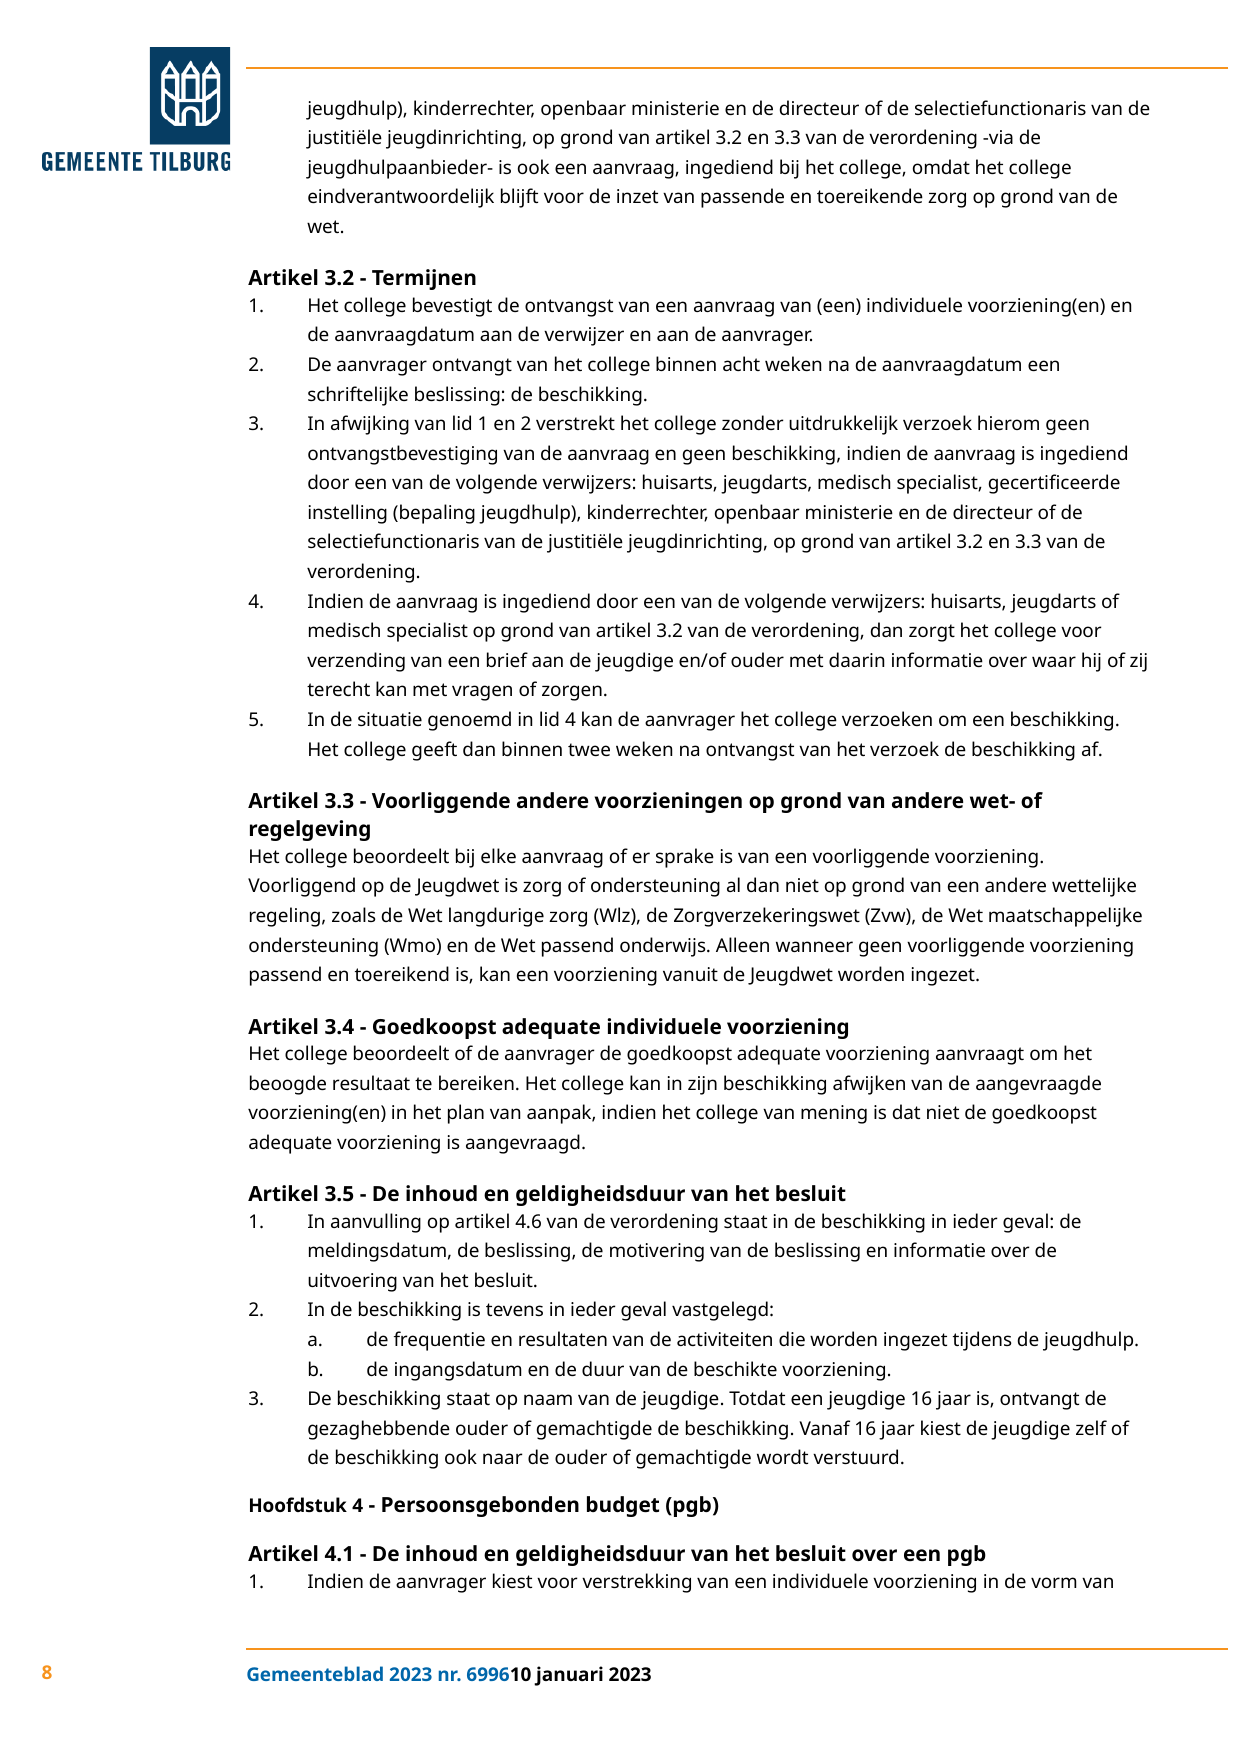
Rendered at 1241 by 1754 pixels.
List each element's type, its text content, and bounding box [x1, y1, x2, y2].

list de ingangsdatum en de duur van de beschikte voorziening. [307, 1356, 1152, 1381]
list Indien de aanvrager kiest voor verstrekking van een individuele voorziening in de vorm van [248, 1568, 1152, 1593]
list In afwijking van lid 1 en 2 verstrekt het college zonder uitdrukkelijk verzoek hierom geen ontvangstbevestiging van de aanvraag en geen beschikking, indien de aanvraag is ingediend door een van de volgende verwijzers: huisarts, jeugdarts, medisch specialist, gecertificeerde instelling (bepaling jeugdhulp), kinderrechter, openbaar ministerie en de directeur of de selectiefunctionaris van de justitiële jeugdinrichting, op grond van artikel 3.2 en 3.3 van de verordening. [248, 410, 1152, 584]
picture [41, 47, 231, 172]
text Artikel 3.5 - De inhoud en geldigheidsduur van het besluit [248, 1179, 1152, 1208]
text Het college beoordeelt bij elke aanvraag of er sprake is van een voorliggende voorziening. Voorliggend op de Jeugdwet is zorg of ondersteuning al dan niet op grond van een andere wettelijke regeling, zoals de Wet langdurige zorg (Wlz), de Zorgverzekeringswet (Zvw), de Wet maatschappelijke ondersteuning (Wmo) en de Wet passend onderwijs. Alleen wanneer geen voorliggende voorziening passend en toereikend is, kan een voorziening vanuit de Jeugdwet worden ingezet. [248, 843, 1152, 987]
text Hoofdstuk 4 - Persoonsgebonden budget (pgb) [248, 1490, 1152, 1518]
list De beschikking staat op naam van de jeugdige. Totdat een jeugdige 16 jaar is, ontvangt de gezaghebbende ouder of gemachtigde de beschikking. Vanaf 16 jaar kiest de jeugdige zelf of de beschikking ook naar de ouder of gemachtigde wordt verstuurd. [248, 1385, 1152, 1470]
text Het college beoordeelt of de aanvrager de goedkoopst adequate voorziening aanvraagt om het beoogde resultaat te bereiken. Het college kan in zijn beschikking afwijken van de aangevraagde voorziening(en) in het plan van aanpak, indien het college van mening is dat niet de goedkoopst adequate voorziening is aangevraagd. [248, 1040, 1152, 1155]
list de frequentie en resultaten van de activiteiten die worden ingezet tijdens de jeugdhulp. [307, 1326, 1152, 1352]
list jeugdhulp), kinderrechter, openbaar ministerie en de directeur of de selectiefunctionaris van de justitiële jeugdinrichting, op grond van artikel 3.2 en 3.3 van de verordening -via de jeugdhulpaanbieder- is ook een aanvraag, ingediend bij het college, omdat het college eindverantwoordelijk blijft voor de inzet van passende en toereikende zorg op grond van de wet. [248, 95, 1152, 239]
text Artikel 3.4 - Goedkoopst adequate individuele voorziening [248, 1012, 1152, 1040]
text Artikel 3.3 - Voorliggende andere voorzieningen op grond van andere wet- of regelgeving [248, 786, 1152, 843]
text Artikel 3.2 - Termijnen [248, 263, 1152, 292]
list In de beschikking is tevens in ieder geval vastgelegd: [248, 1297, 1152, 1322]
list In aanvulling op artikel 4.6 van de verordening staat in de beschikking in ieder geval: de meldingsdatum, de beslissing, de motivering van de beslissing en informatie over de uitvoering van het besluit. [248, 1208, 1152, 1293]
list In de situatie genoemd in lid 4 kan de aanvrager het college verzoeken om een beschikking. Het college geeft dan binnen twee weken na ontvangst van het verzoek de beschikking af. [248, 706, 1152, 761]
list Indien de aanvraag is ingediend door een van de volgende verwijzers: huisarts, jeugdarts of medisch specialist op grond van artikel 3.2 van de verordening, dan zorgt het college voor verzending van een brief aan de jeugdige en/of ouder met daarin informatie over waar hij of zij terecht kan met vragen of zorgen. [248, 588, 1152, 702]
text Artikel 4.1 - De inhoud en geldigheidsduur van het besluit over een pgb [248, 1539, 1152, 1568]
list De aanvrager ontvangt van het college binnen acht weken na de aanvraagdatum een schriftelijke beslissing: de beschikking. [248, 351, 1152, 406]
list Het college bevestigt de ontvangst van een aanvraag van (een) individuele voorziening(en) en de aanvraagdatum aan de verwijzer en aan de aanvrager. [248, 292, 1152, 347]
